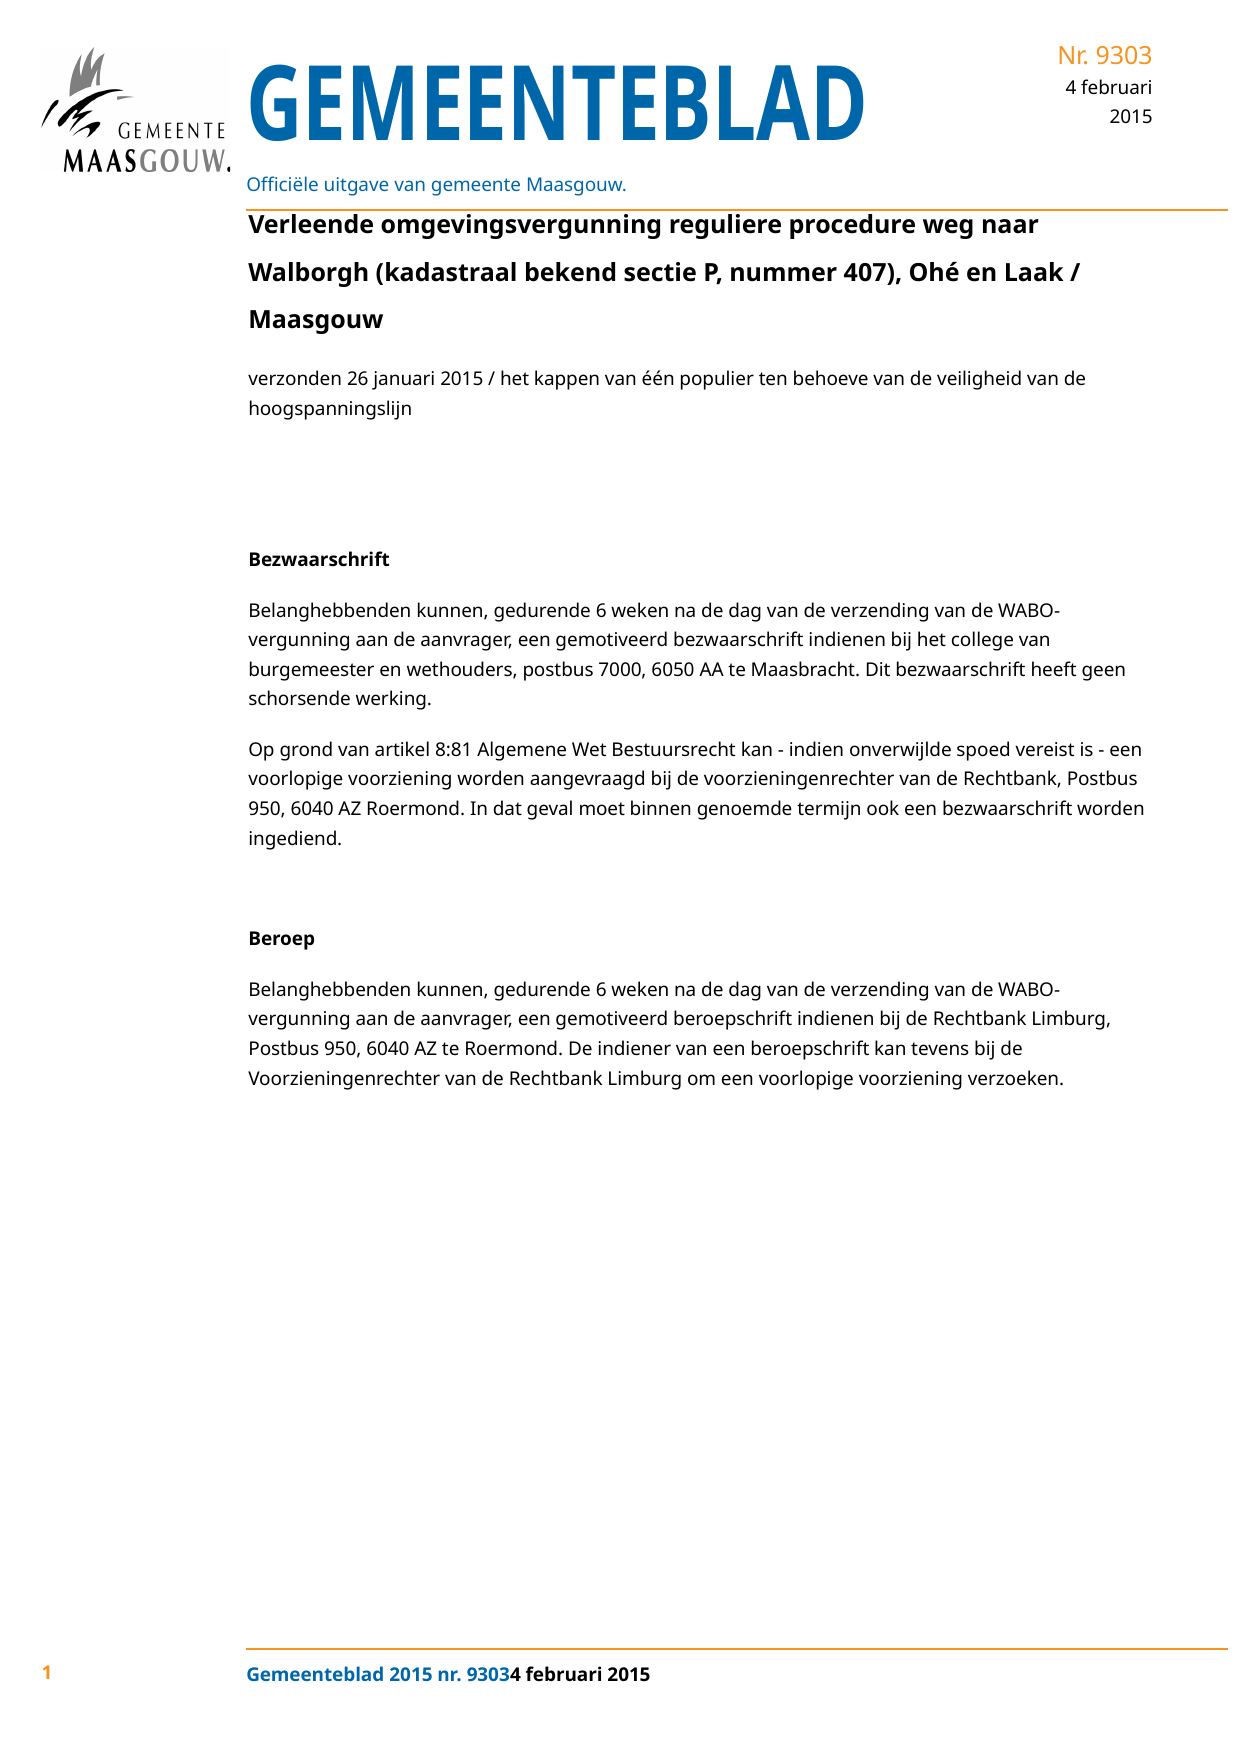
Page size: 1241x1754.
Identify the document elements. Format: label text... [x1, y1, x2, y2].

text Bezwaarschrift [248, 546, 1152, 572]
text Op grond van artikel 8:81 Algemene Wet Bestuursrecht kan - indien onverwijlde spoed vereist is - een voorlopige voorziening worden aangevraagd bij de voorzieningenrechter van de Rechtbank, Postbus 950, 6040 AZ Roermond. In dat geval moet binnen genoemde termijn ook een bezwaarschrift worden ingediend. [248, 736, 1152, 850]
text Beroep [248, 926, 1152, 951]
text Belanghebbenden kunnen, gedurende 6 weken na de dag van de verzending van de WABO-vergunning aan de aanvrager, een gemotiveerd bezwaarschrift indienen bij het college van burgemeester en wethouders, postbus 7000, 6050 AA te Maasbracht. Dit bezwaarschrift heeft geen schorsende werking. [248, 597, 1152, 711]
text Belanghebbenden kunnen, gedurende 6 weken na de dag van de verzending van de WABO-vergunning aan de aanvrager, een gemotiveerd beroepschrift indienen bij de Rechtbank Limburg, Postbus 950, 6040 AZ te Roermond. De indiener van een beroepschrift kan tevens bij de Voorzieningenrechter van de Rechtbank Limburg om een voorlopige voorziening verzoeken. [248, 976, 1152, 1090]
text Verleende omgevingsvergunning reguliere procedure weg naar Walborgh (kadastraal bekend sectie P, nummer 407), Ohé en Laak / Maasgouw [248, 211, 1152, 336]
picture [41, 47, 231, 172]
text verzonden 26 januari 2015 / het kappen van één populier ten behoeve van de veiligheid van de hoogspanningslijn [248, 366, 1152, 421]
